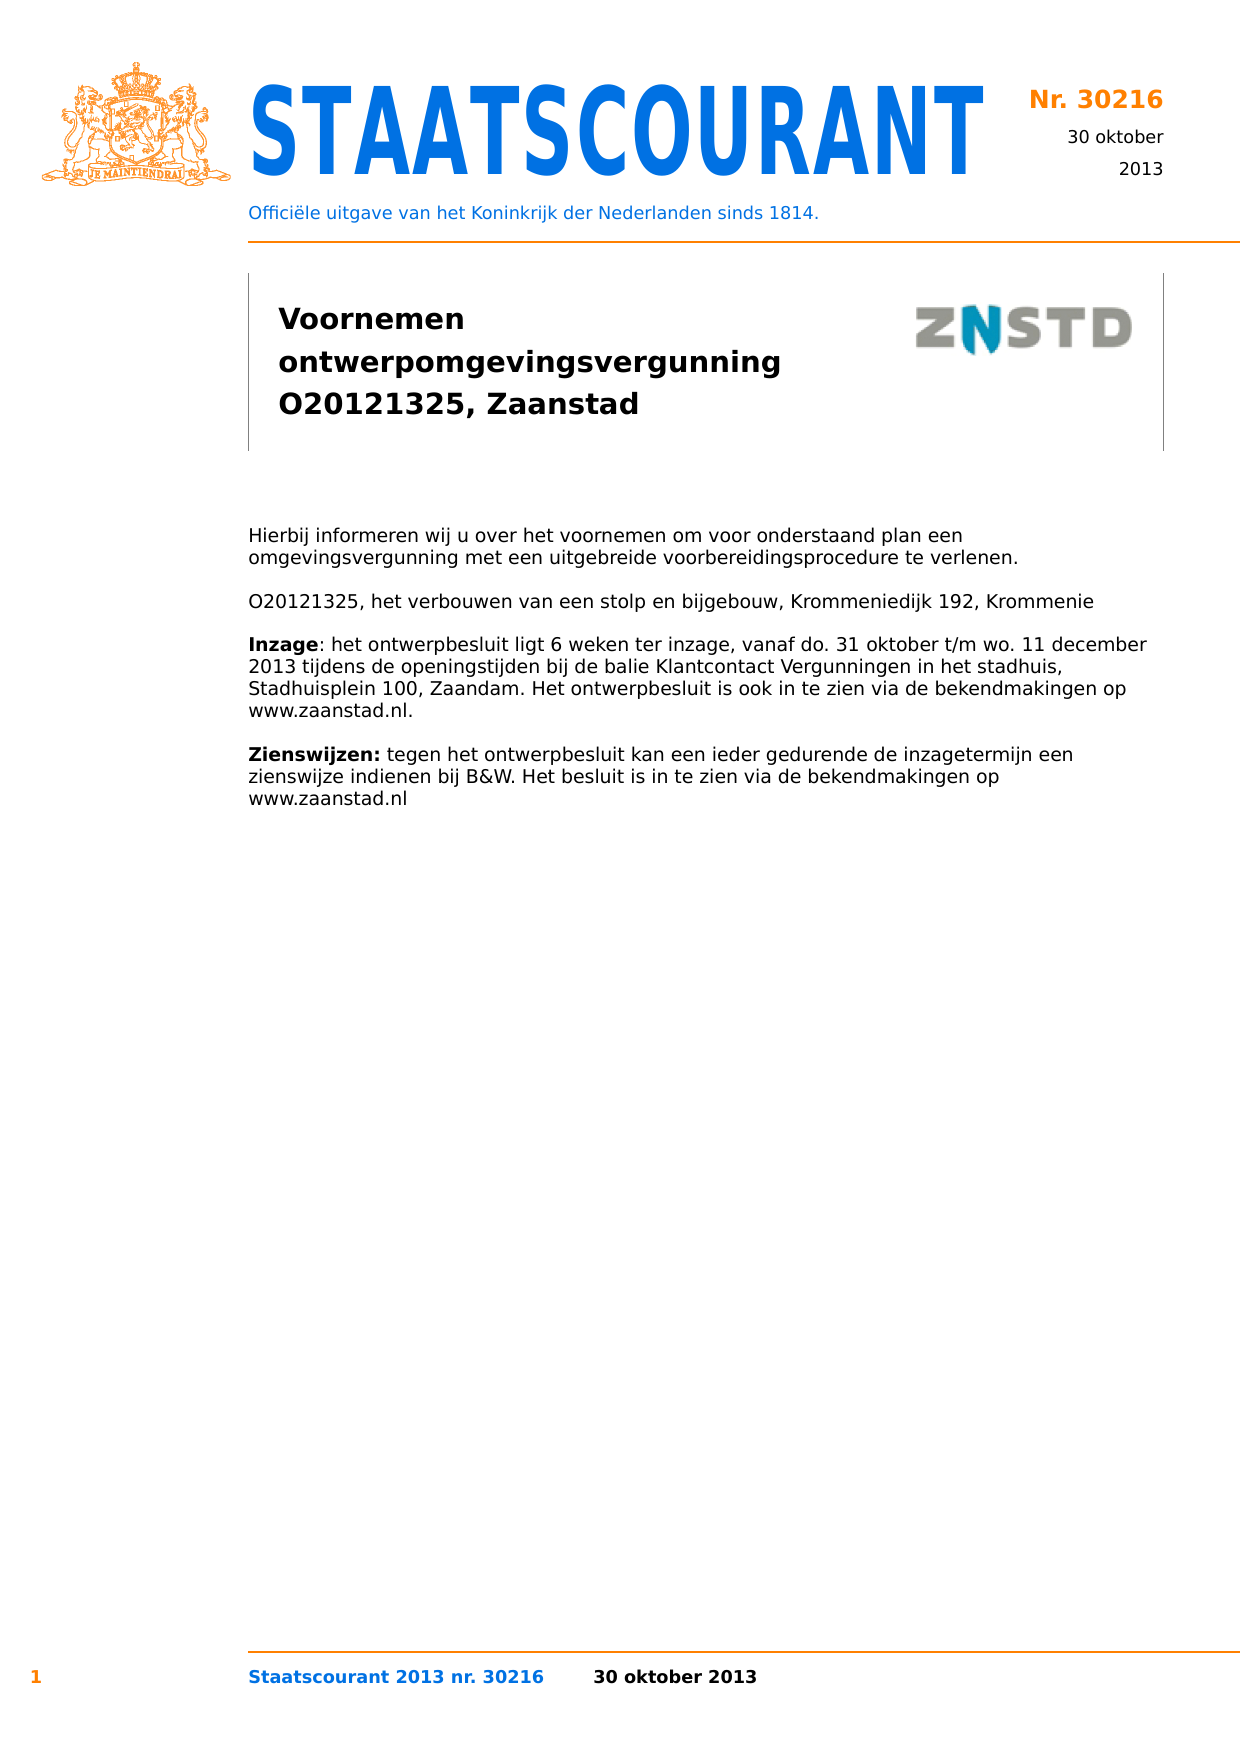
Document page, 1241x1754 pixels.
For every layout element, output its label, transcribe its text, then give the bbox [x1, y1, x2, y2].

text O20121325, het verbouwen van een stolp en bijgebouw, Krommeniedijk 192, Krommenie [248, 591, 1163, 612]
table_cell 2013 [998, 153, 1240, 203]
table_header Nr. 30216 [998, 62, 1240, 121]
table_cell 30 oktober [998, 121, 1240, 153]
table_header STAATSCOURANT [248, 62, 998, 203]
picture [914, 302, 1134, 356]
table_cell Officiële uitgave van het Koninkrijk der Nederlanden sinds 1814. [248, 203, 1240, 241]
text Inzage: het ontwerpbesluit ligt 6 weken ter inzage, vanaf do. 31 oktober t/m wo. 11 december 2013 tijdens de openingstijden bij de balie Klantcontact Vergunningen in het stadhuis, Stadhuisplein 100, Zaandam. Het ontwerpbesluit is ook in te zien via de bekendmakingen op www.zaanstad.nl. [248, 634, 1163, 722]
table_header [25, 62, 248, 241]
text Hierbij informeren wij u over het voornemen om voor onderstaand plan een omgevingsvergunning met een uitgebreide voorbereidingsprocedure te verlenen. [248, 525, 1163, 569]
text Zienswijzen: tegen het ontwerpbesluit kan een ieder gedurende de inzagetermijn een zienswijze indienen bij B&W. Het besluit is in te zien via de bekendmakingen op www.zaanstad.nl [248, 744, 1163, 810]
picture [41, 62, 231, 186]
subtitle Voornemen ontwerpomgevingsvergunning O20121325, Zaanstad [249, 273, 1163, 451]
